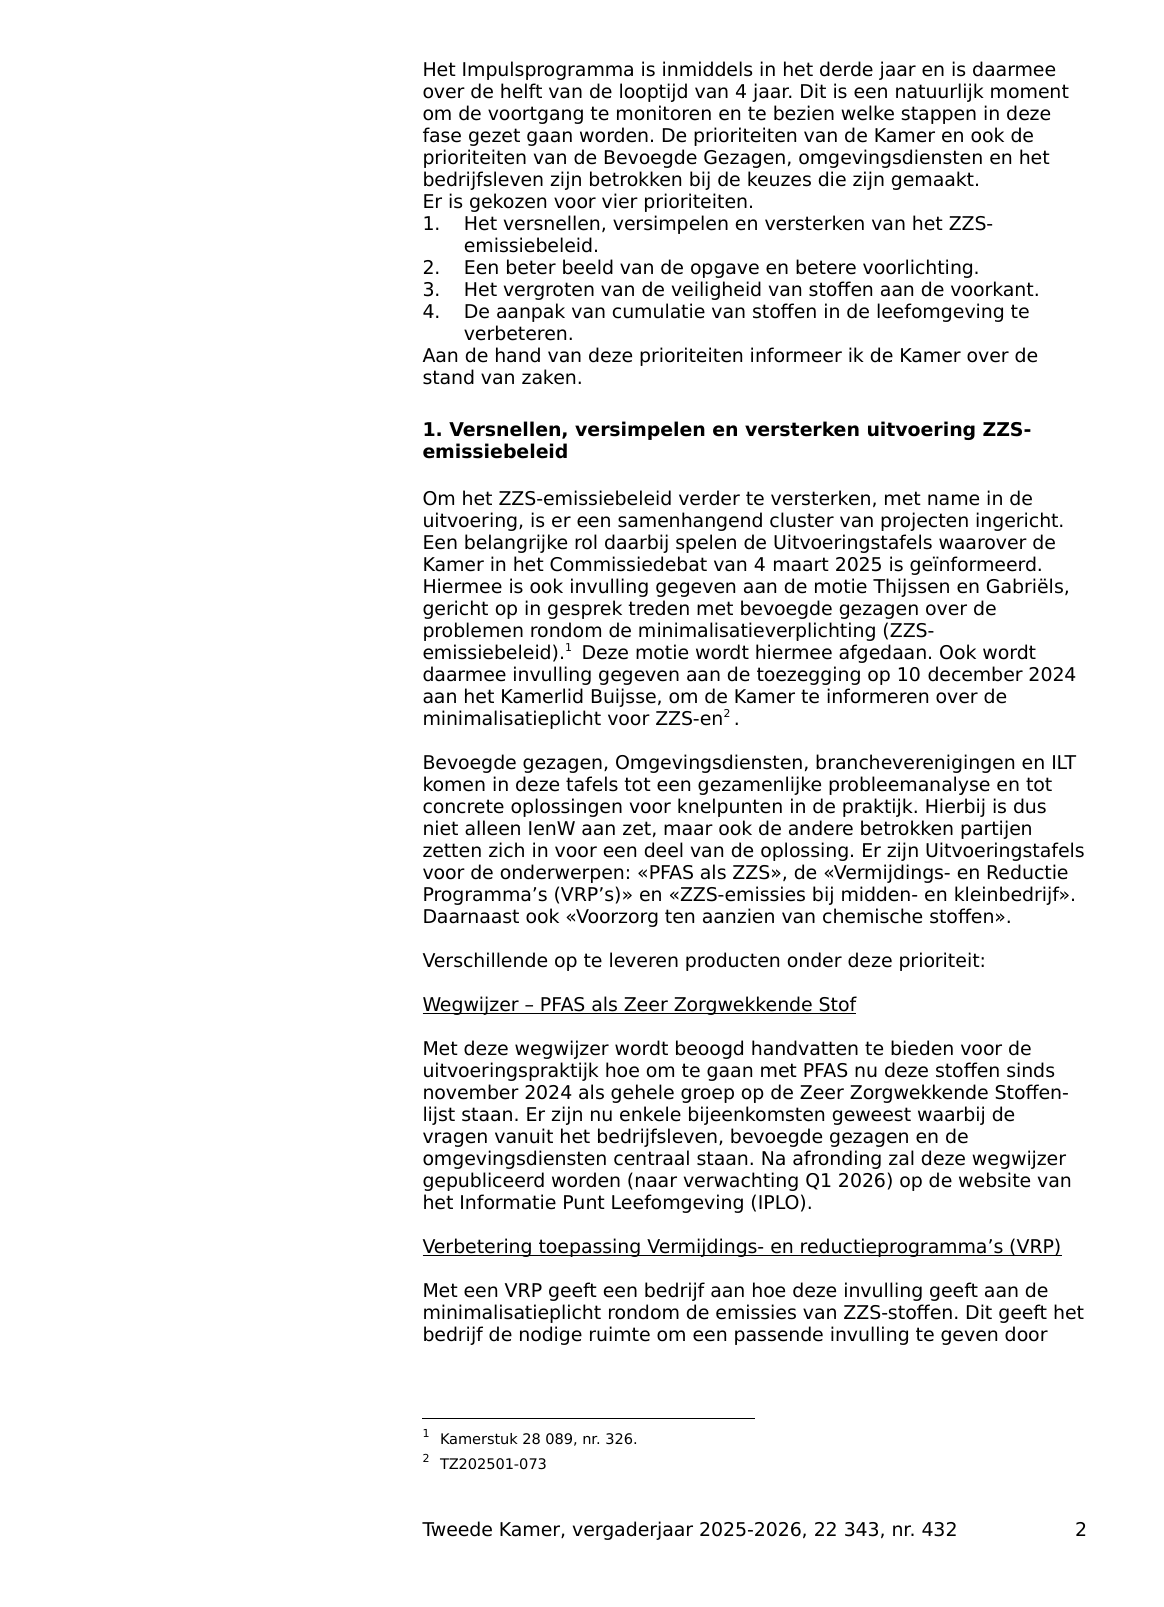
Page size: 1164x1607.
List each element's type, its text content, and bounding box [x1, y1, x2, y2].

text 3. Het vergroten van de veiligheid van stoffen aan de voorkant. [422, 279, 1087, 301]
text Om het ZZS-emissiebeleid verder te versterken, met name in de uitvoering, is er een samenhangend cluster van projecten ingericht. Een belangrijke rol daarbij spelen de Uitvoeringstafels waarover de Kamer in het Commissiedebat van 4 maart 2025 is geïnformeerd. Hiermee is ook invulling gegeven aan de motie Thijssen en Gabriëls, gericht op in gesprek treden met bevoegde gezagen over de problemen rondom de minimalisatieverplichting (ZZS-emissiebeleid). Deze motie wordt hiermee afgedaan. Ook wordt daarmee invulling gegeven aan de toezegging op 10 december 2024 aan het Kamerlid Buijsse, om de Kamer te informeren over de minimalisatieplicht voor ZZS-en. [422, 488, 1087, 729]
text 2. Een beter beeld van de opgave en betere voorlichting. [422, 257, 1087, 279]
text 1. Het versnellen, versimpelen en versterken van het ZZS-emissiebeleid. [422, 213, 1087, 257]
text Het Impulsprogramma is inmiddels in het derde jaar en is daarmee over de helft van de looptijd van 4 jaar. Dit is een natuurlijk moment om de voortgang te monitoren en te bezien welke stappen in deze fase gezet gaan worden. De prioriteiten van de Kamer en ook de prioriteiten van de Bevoegde Gezagen, omgevingsdiensten en het bedrijfsleven zijn betrokken bij de keuzes die zijn gemaakt. [422, 59, 1087, 191]
text Kamerstuk 28 089, nr. 326. [422, 1427, 1087, 1449]
text Aan de hand van deze prioriteiten informeer ik de Kamer over de stand van zaken. [422, 345, 1087, 389]
text TZ202501-073 [422, 1452, 1087, 1474]
text Bevoegde gezagen, Omgevingsdiensten, brancheverenigingen en ILT komen in deze tafels tot een gezamenlijke probleemanalyse en tot concrete oplossingen voor knelpunten in de praktijk. Hierbij is dus niet alleen IenW aan zet, maar ook de andere betrokken partijen zetten zich in voor een deel van de oplossing. Er zijn Uitvoeringstafels voor de onderwerpen: «PFAS als ZZS», de «Vermijdings- en Reductie Programma’s (VRP’s)» en «ZZS-emissies bij midden- en kleinbedrijf». Daarnaast ook «Voorzorg ten aanzien van chemische stoffen». [422, 752, 1087, 927]
subtitle Verbetering toepassing Vermijdings- en reductieprogramma’s (VRP) [422, 1236, 1087, 1258]
subtitle Wegwijzer – PFAS als Zeer Zorgwekkende Stof [422, 994, 1087, 1016]
text Er is gekozen voor vier prioriteiten. [422, 191, 1087, 213]
text 4. De aanpak van cumulatie van stoffen in de leefomgeving te verbeteren. [422, 301, 1087, 345]
text Met een VRP geeft een bedrijf aan hoe deze invulling geeft aan de minimalisatieplicht rondom de emissies van ZZS-stoffen. Dit geeft het bedrijf de nodige ruimte om een passende invulling te geven door [422, 1280, 1087, 1346]
subtitle 1. Versnellen, versimpelen en versterken uitvoering ZZS-emissiebeleid [422, 419, 1087, 463]
text Met deze wegwijzer wordt beoogd handvatten te bieden voor de uitvoeringspraktijk hoe om te gaan met PFAS nu deze stoffen sinds november 2024 als gehele groep op de Zeer Zorgwekkende Stoffen-lijst staan. Er zijn nu enkele bijeenkomsten geweest waarbij de vragen vanuit het bedrijfsleven, bevoegde gezagen en de omgevingsdiensten centraal staan. Na afronding zal deze wegwijzer gepubliceerd worden (naar verwachting Q1 2026) op de website van het Informatie Punt Leefomgeving (IPLO). [422, 1038, 1087, 1214]
text Verschillende op te leveren producten onder deze prioriteit: [422, 950, 1087, 972]
